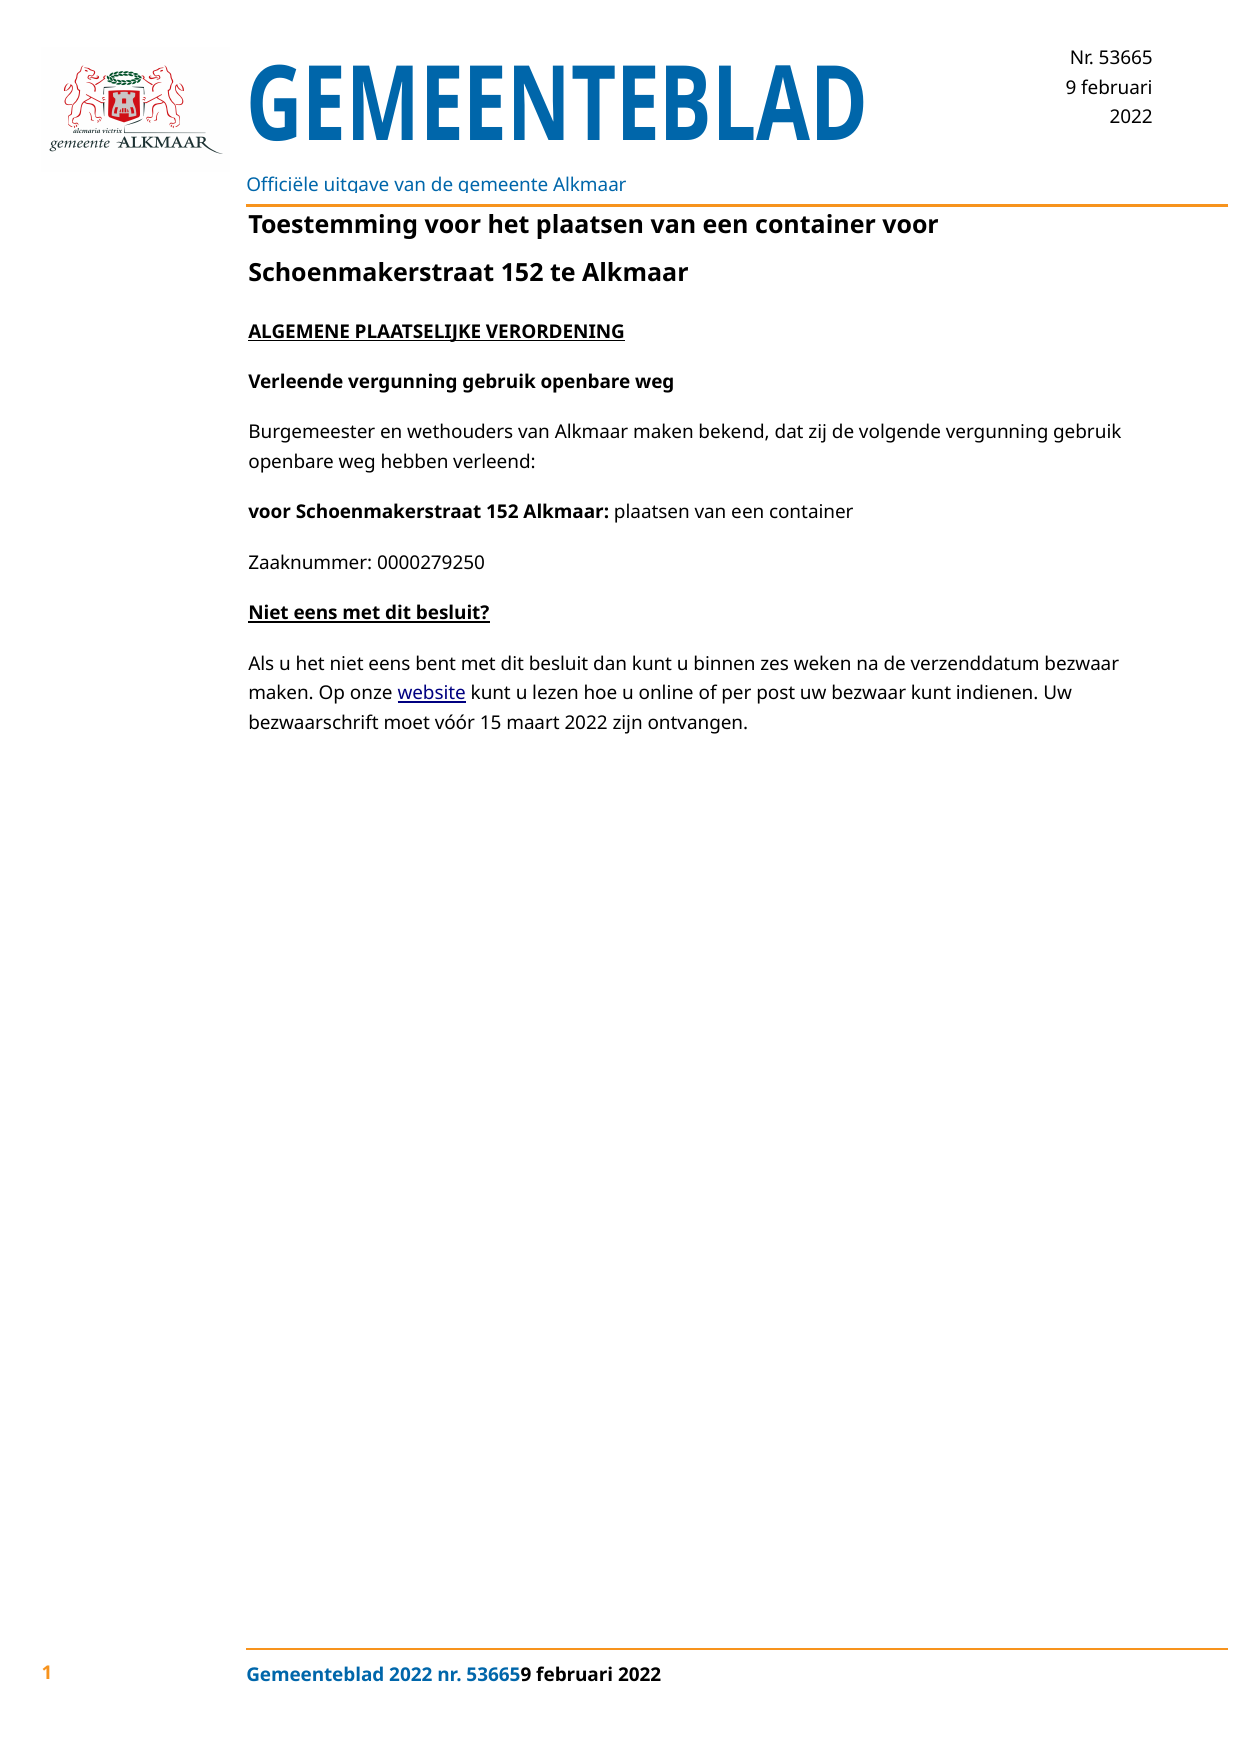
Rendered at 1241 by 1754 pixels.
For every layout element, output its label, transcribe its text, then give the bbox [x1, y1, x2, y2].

text Niet eens met dit besluit? [248, 599, 1152, 625]
text ALGEMENE PLAATSELIJKE VERORDENING [248, 318, 1152, 344]
text Burgemeester en wethouders van Alkmaar maken bekend, dat zij de volgende vergunning gebruik openbare weg hebben verleend: [248, 419, 1152, 474]
text voor Schoenmakerstraat 152 Alkmaar: plaatsen van een container [248, 499, 1152, 524]
text Zaaknummer: 0000279250 [248, 549, 1152, 575]
text Toestemming voor het plaatsen van een container voor Schoenmakerstraat 152 te Alkmaar [248, 207, 1152, 288]
picture [41, 47, 231, 172]
text Als u het niet eens bent met dit besluit dan kunt u binnen zes weken na de verzenddatum bezwaar maken. Op onze website kunt u lezen hoe u online of per post uw bezwaar kunt indienen. Uw bezwaarschrift moet vóór 15 maart 2022 zijn ontvangen. [248, 650, 1152, 735]
text Verleende vergunning gebruik openbare weg [248, 368, 1152, 394]
